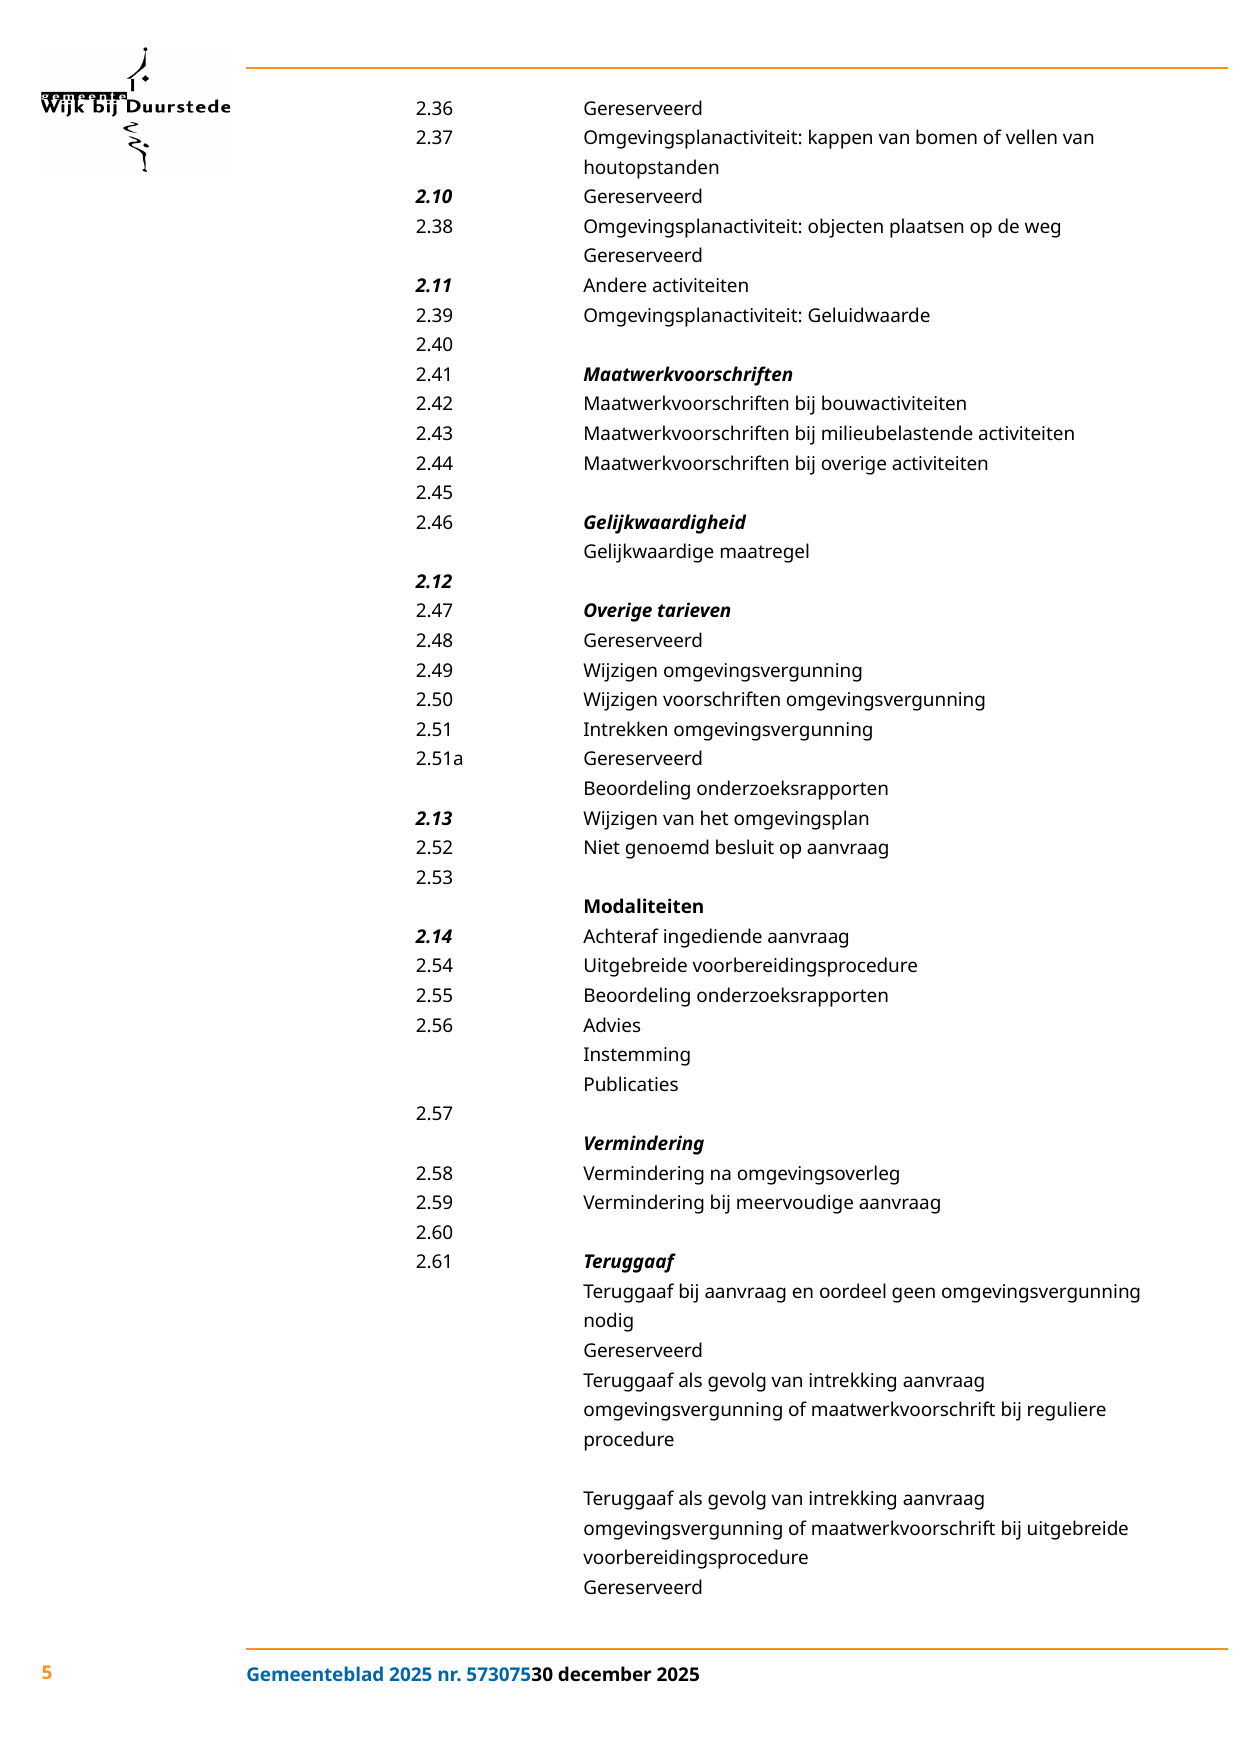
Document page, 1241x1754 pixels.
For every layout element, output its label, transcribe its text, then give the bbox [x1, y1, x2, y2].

table_cell 2.36 2.37 2.10 2.38 2.11 2.39 2.40 2.41 2.42 2.43 2.44 2.45 2.46 2.12 2.47 2.48 2.49 2.50 2.51 2.51a 2.13 2.52 2.53 2.14 2.54 2.55 2.56 2.57 2.58 2.59 2.60 2.61 [416, 95, 583, 1600]
table_cell Gereserveerd Omgevingsplanactiviteit: kappen van bomen of vellen van houtopstanden Gereserveerd Omgevingsplanactiviteit: objecten plaatsen op de weg Gereserveerd Andere activiteiten Omgevingsplanactiviteit: Geluidwaarde Maatwerkvoorschriften Maatwerkvoorschriften bij bouwactiviteiten Maatwerkvoorschriften bij milieubelastende activiteiten Maatwerkvoorschriften bij overige activiteiten Gelijkwaardigheid Gelijkwaardige maatregel Overige tarieven Gereserveerd Wijzigen omgevingsvergunning Wijzigen voorschriften omgevingsvergunning Intrekken omgevingsvergunning Gereserveerd Beoordeling onderzoeksrapporten Wijzigen van het omgevingsplan Niet genoemd besluit op aanvraag Modaliteiten Achteraf ingediende aanvraag Uitgebreide voorbereidingsprocedure Beoordeling onderzoeksrapporten Advies Instemming Publicaties Vermindering Vermindering na omgevingsoverleg Vermindering bij meervoudige aanvraag Teruggaaf Teruggaaf bij aanvraag en oordeel geen omgevingsvergunning nodig Gereserveerd Teruggaaf als gevolg van intrekking aanvraag omgevingsvergunning of maatwerkvoorschrift bij reguliere procedure Teruggaaf als gevolg van intrekking aanvraag omgevingsvergunning of maatwerkvoorschrift bij uitgebreide voorbereidingsprocedure Gereserveerd [583, 95, 1152, 1600]
picture [41, 47, 231, 172]
table_cell [248, 95, 416, 1600]
